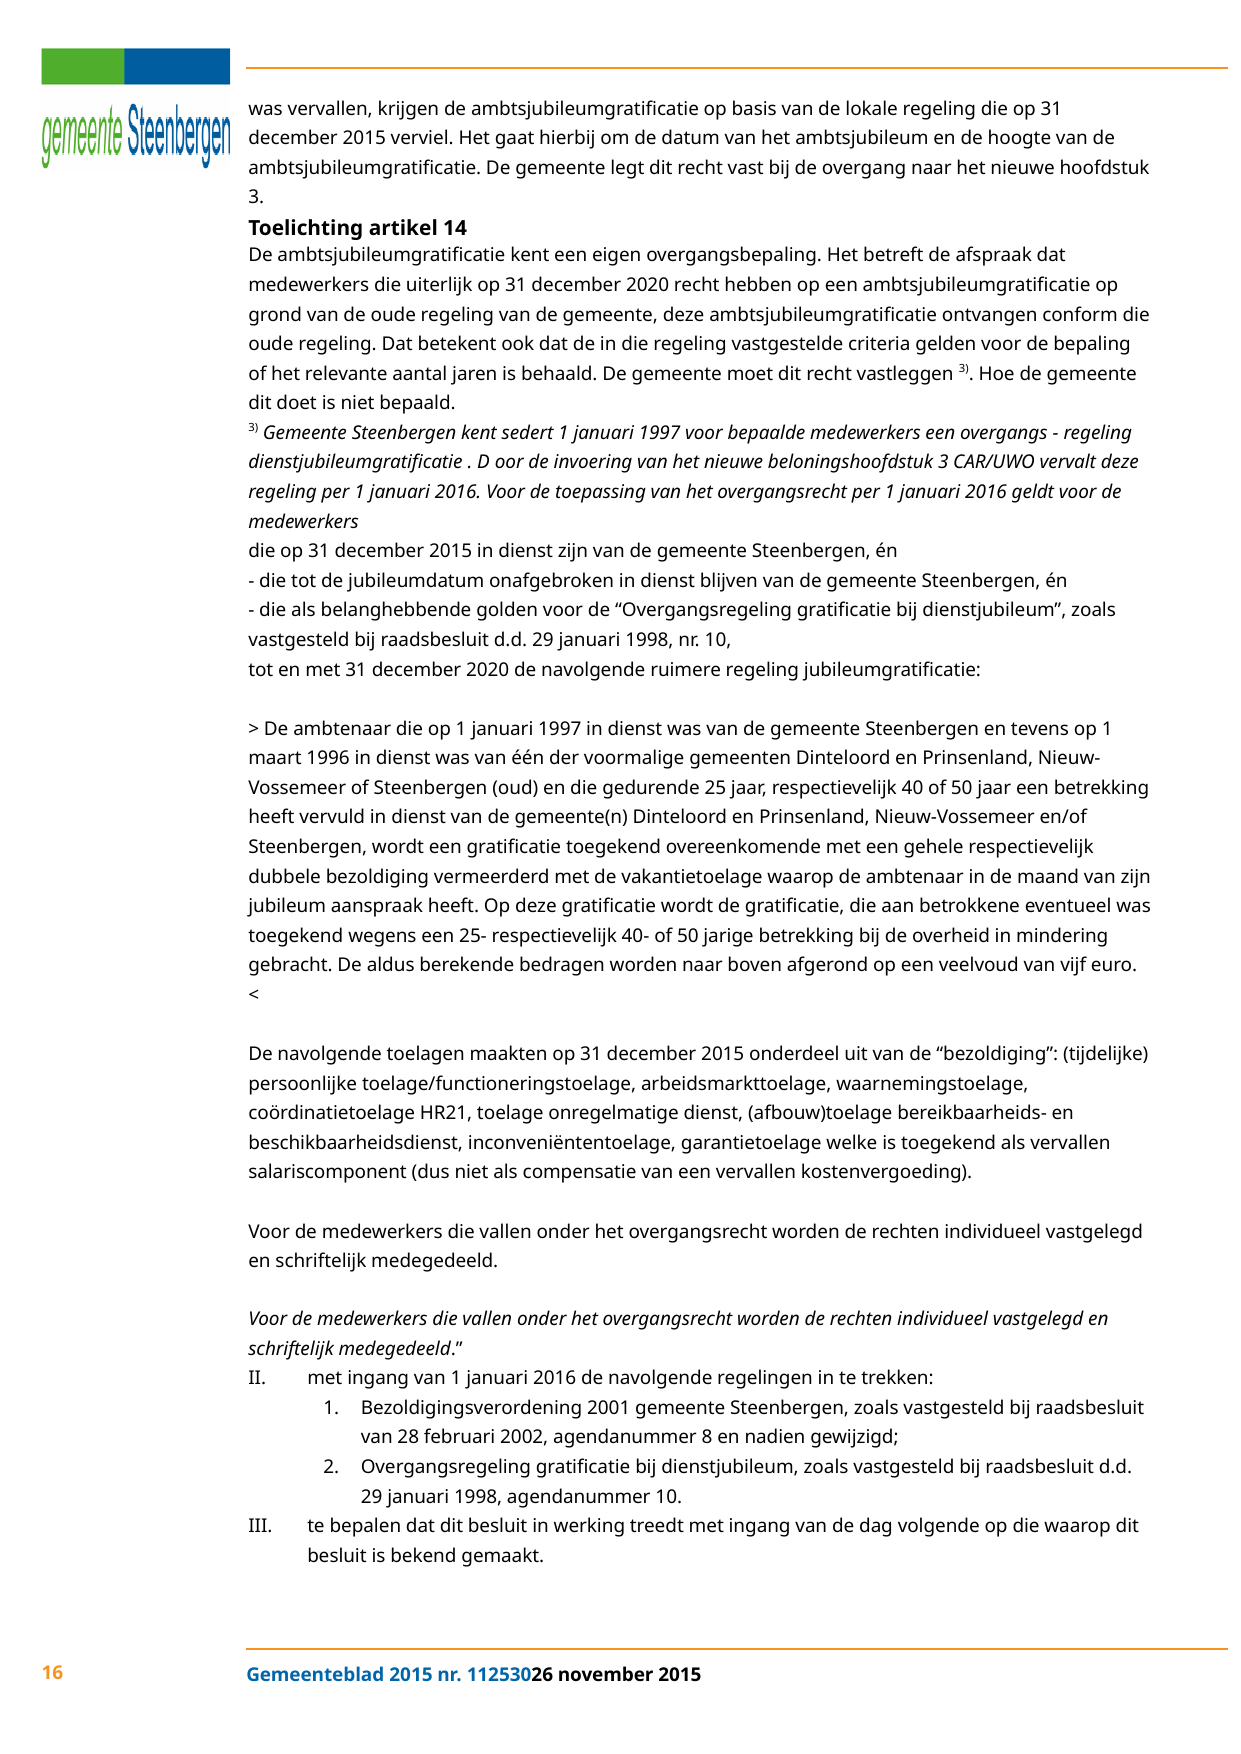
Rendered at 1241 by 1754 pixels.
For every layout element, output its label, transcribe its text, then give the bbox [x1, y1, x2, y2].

text - die tot de jubileumdatum onafgebroken in dienst blijven van de gemeente Steenbergen, én [248, 567, 1152, 593]
picture [41, 47, 231, 172]
text 3) Gemeente Steenbergen kent sedert 1 januari 1997 voor bepaalde medewerkers een overgangs - regeling dienstjubileumgratificatie . D oor de invoering van het nieuwe beloningshoofdstuk 3 CAR/UWO vervalt deze regeling per 1 januari 2016. Voor de toepassing van het overgangsrecht per 1 januari 2016 geldt voor de medewerkers [248, 419, 1152, 533]
text - die als belanghebbende golden voor de “Overgangsregeling gratificatie bij dienstjubileum”, zoals [248, 597, 1152, 622]
text vastgesteld bij raadsbesluit d.d. 29 januari 1998, nr. 10, [248, 626, 1152, 652]
text De navolgende toelagen maakten op 31 december 2015 onderdeel uit van de “bezoldiging”: (tijdelijke) persoonlijke toelage/functioneringstoelage, arbeidsmarkttoelage, waarnemingstoelage, coördinatietoelage HR21, toelage onregelmatige dienst, (afbouw)toelage bereikbaarheids- en beschikbaarheidsdienst, inconveniëntentoelage, garantietoelage welke is toegekend als vervallen salariscomponent (dus niet als compensatie van een vervallen kostenvergoeding). [248, 1040, 1152, 1184]
list Overgangsregeling gratificatie bij dienstjubileum, zoals vastgesteld bij raadsbesluit d.d. 29 januari 1998, agendanummer 10. [323, 1453, 1152, 1509]
text tot en met 31 december 2020 de navolgende ruimere regeling jubileumgratificatie: [248, 656, 1152, 681]
text Voor de medewerkers die vallen onder het overgangsrecht worden de rechten individueel vastgelegd en schriftelijk medegedeeld. [248, 1218, 1152, 1273]
text > De ambtenaar die op 1 januari 1997 in dienst was van de gemeente Steenbergen en tevens op 1 maart 1996 in dienst was van één der voormalige gemeenten Dinteloord en Prinsenland, Nieuw-Vossemeer of Steenbergen (oud) en die gedurende 25 jaar, respectievelijk 40 of 50 jaar een betrekking heeft vervuld in dienst van de gemeente(n) Dinteloord en Prinsenland, Nieuw-Vossemeer en/of Steenbergen, wordt een gratificatie toegekend overeenkomende met een gehele respectievelijk dubbele bezoldiging vermeerderd met de vakantietoelage waarop de ambtenaar in de maand van zijn jubileum aanspraak heeft. Op deze gratificatie wordt de gratificatie, die aan betrokkene eventueel was toegekend wegens een 25- respectievelijk 40- of 50 jarige betrekking bij de overheid in mindering gebracht. De aldus berekende bedragen worden naar boven afgerond op een veelvoud van vijf euro. < [248, 715, 1152, 1007]
text die op 31 december 2015 in dienst zijn van de gemeente Steenbergen, én [248, 537, 1152, 563]
text was vervallen, krijgen de ambtsjubileumgratificatie op basis van de lokale regeling die op 31 december 2015 verviel. Het gaat hierbij om de datum van het ambtsjubileum en de hoogte van de ambtsjubileumgratificatie. De gemeente legt dit recht vast bij de overgang naar het nieuwe hoofdstuk 3. [248, 95, 1152, 209]
list Bezoldigingsverordening 2001 gemeente Steenbergen, zoals vastgesteld bij raadsbesluit van 28 februari 2002, agendanummer 8 en nadien gewijzigd; [323, 1394, 1152, 1449]
text De ambtsjubileumgratificatie kent een eigen overgangsbepaling. Het betreft de afspraak dat medewerkers die uiterlijk op 31 december 2020 recht hebben op een ambtsjubileumgratificatie op grond van de oude regeling van de gemeente, deze ambtsjubileumgratificatie ontvangen conform die oude regeling. Dat betekent ook dat de in die regeling vastgestelde criteria gelden voor de bepaling of het relevante aantal jaren is behaald. De gemeente moet dit recht vastleggen 3). Hoe de gemeente dit doet is niet bepaald. [248, 242, 1152, 415]
list te bepalen dat dit besluit in werking treedt met ingang van de dag volgende op die waarop dit besluit is bekend gemaakt. [248, 1512, 1152, 1568]
list met ingang van 1 januari 2016 de navolgende regelingen in te trekken: [248, 1364, 1152, 1390]
text Toelichting artikel 14 [248, 213, 1152, 242]
text Voor de medewerkers die vallen onder het overgangsrecht worden de rechten individueel vastgelegd en schriftelijk medegedeeld.” [248, 1305, 1152, 1361]
